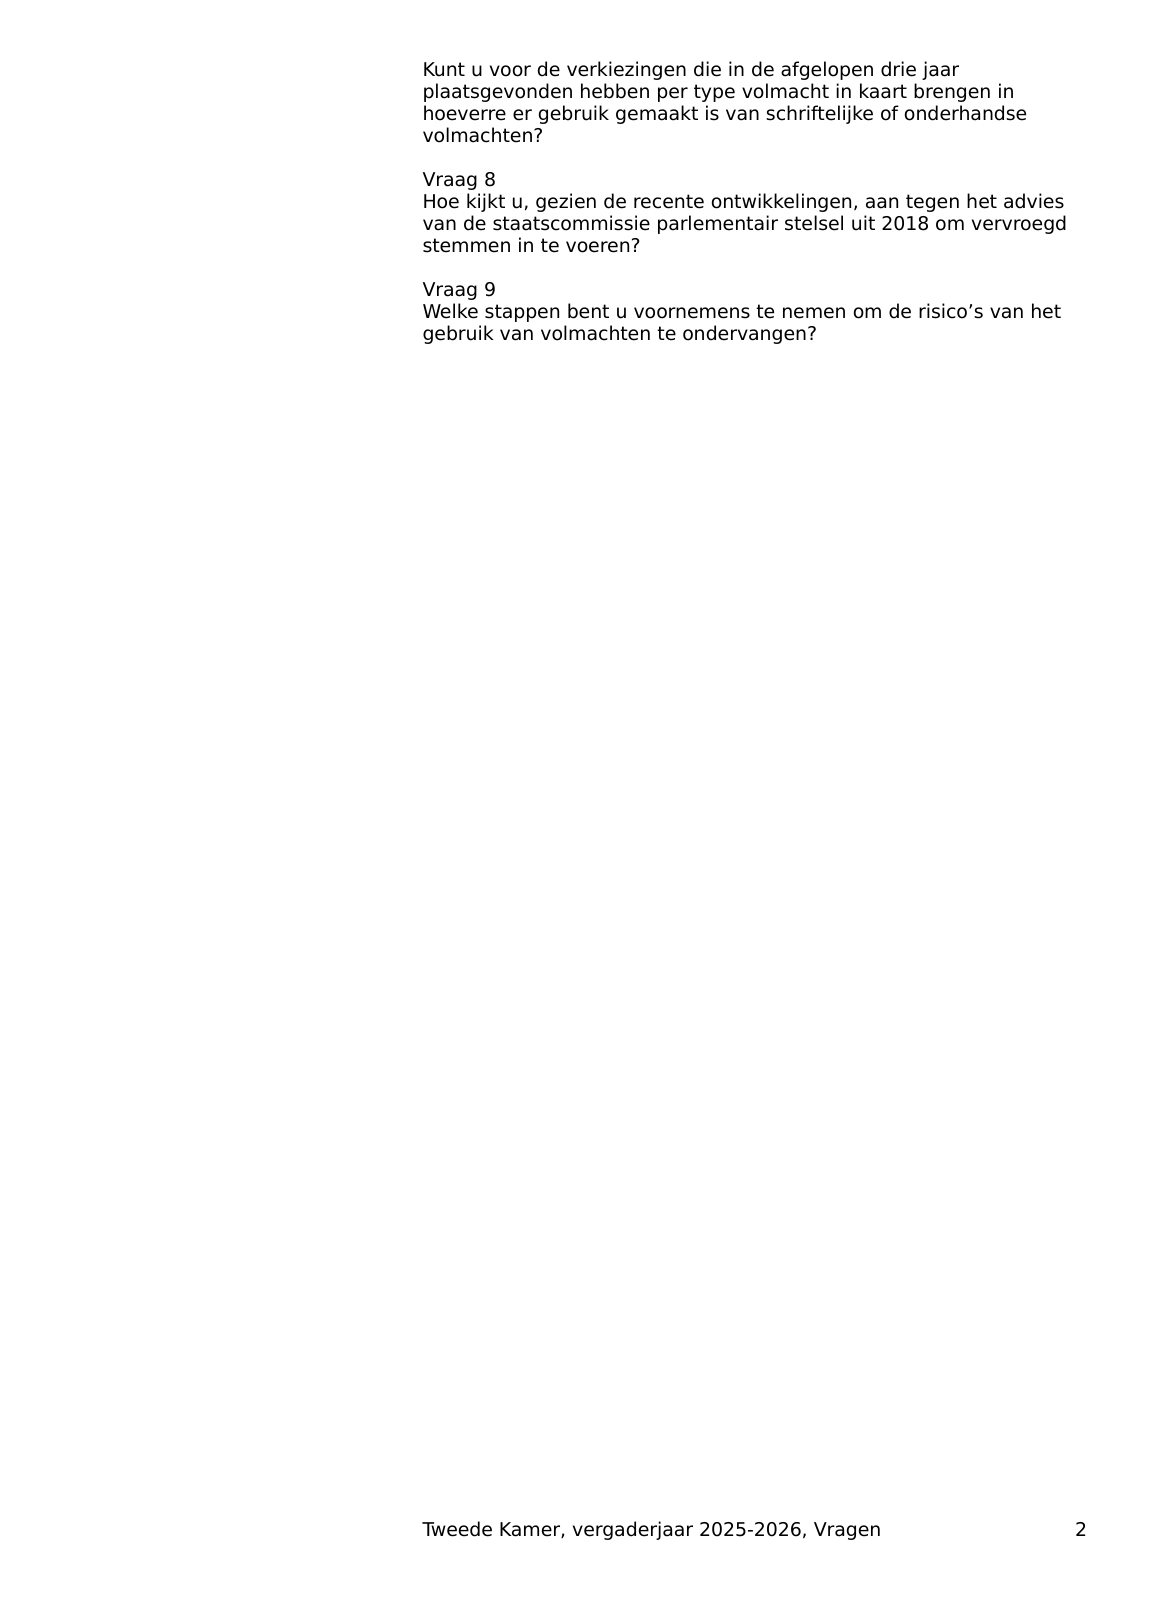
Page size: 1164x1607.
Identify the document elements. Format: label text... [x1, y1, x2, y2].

text Vraag 8 [422, 169, 1087, 191]
text Vraag 9 [422, 279, 1087, 301]
text Hoe kijkt u, gezien de recente ontwikkelingen, aan tegen het advies van de staatscommissie parlementair stelsel uit 2018 om vervroegd stemmen in te voeren? [422, 191, 1087, 257]
text Kunt u voor de verkiezingen die in de afgelopen drie jaar plaatsgevonden hebben per type volmacht in kaart brengen in hoeverre er gebruik gemaakt is van schriftelijke of onderhandse volmachten? [422, 59, 1087, 147]
text Welke stappen bent u voornemens te nemen om de risico’s van het gebruik van volmachten te ondervangen? [422, 301, 1087, 345]
